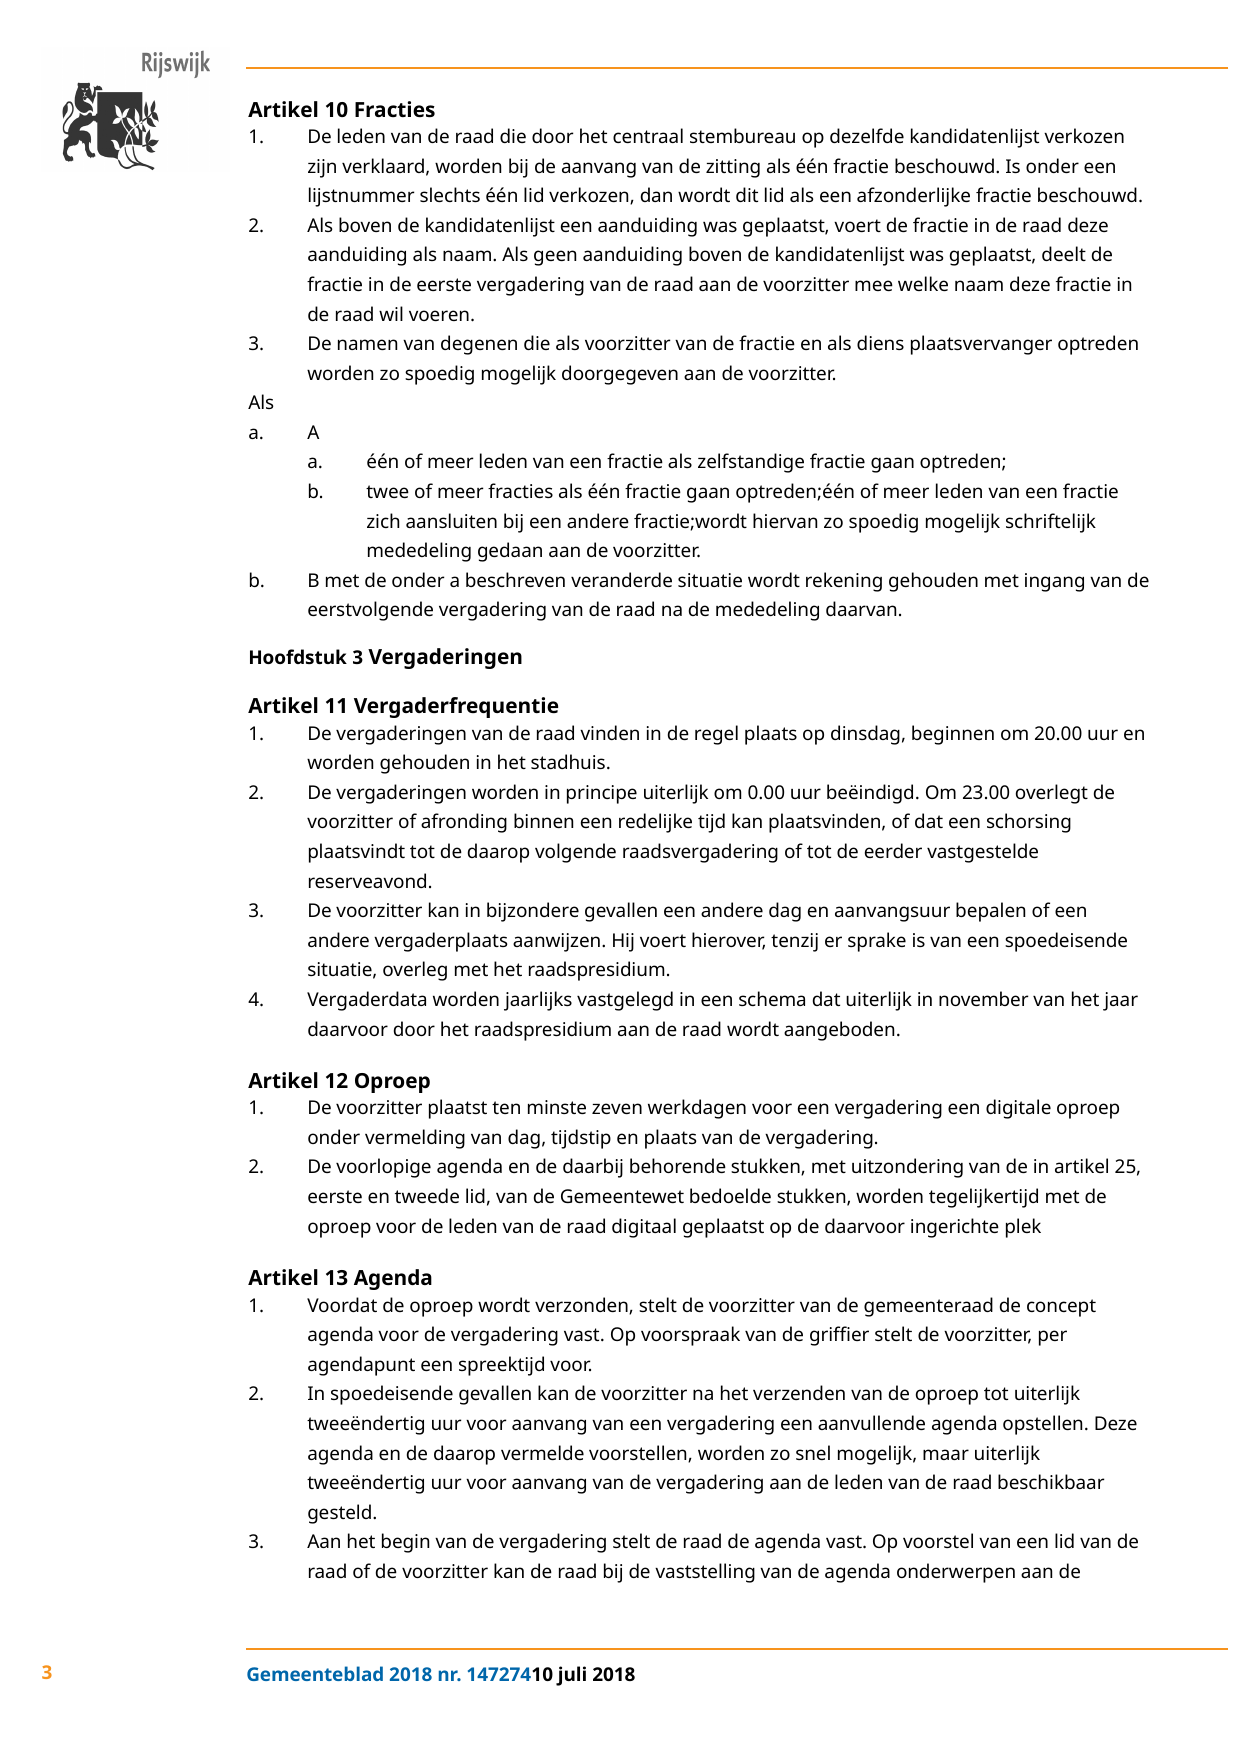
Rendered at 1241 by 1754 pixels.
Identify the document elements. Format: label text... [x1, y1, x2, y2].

list De voorzitter kan in bijzondere gevallen een andere dag en aanvangsuur bepalen of een andere vergaderplaats aanwijzen. Hij voert hierover, tenzij er sprake is van een spoedeisende situatie, overleg met het raadspresidium. [248, 897, 1152, 982]
text Artikel 10 Fracties [248, 95, 1152, 123]
list B met de onder a beschreven veranderde situatie wordt rekening gehouden met ingang van de eerstvolgende vergadering van de raad na de mededeling daarvan. [248, 567, 1152, 622]
text Artikel 13 Agenda [248, 1263, 1152, 1292]
list Vergaderdata worden jaarlijks vastgelegd in een schema dat uiterlijk in november van het jaar daarvoor door het raadspresidium aan de raad wordt aangeboden. [248, 986, 1152, 1041]
list één of meer leden van een fractie als zelfstandige fractie gaan optreden; [307, 449, 1152, 474]
text Artikel 12 Oproep [248, 1066, 1152, 1094]
list De leden van de raad die door het centraal stembureau op dezelfde kandidatenlijst verkozen zijn verklaard, worden bij de aanvang van de zitting als één fractie beschouwd. Is onder een lijstnummer slechts één lid verkozen, dan wordt dit lid als een afzonderlijke fractie beschouwd. [248, 123, 1152, 208]
list De namen van degenen die als voorzitter van de fractie en als diens plaatsvervanger optreden worden zo spoedig mogelijk doorgegeven aan de voorzitter. [248, 330, 1152, 386]
list twee of meer fracties als één fractie gaan optreden;één of meer leden van een fractie zich aansluiten bij een andere fractie;wordt hiervan zo spoedig mogelijk schriftelijk mededeling gedaan aan de voorzitter. [307, 478, 1152, 563]
text Als [248, 389, 1152, 415]
text Hoofdstuk 3 Vergaderingen [248, 642, 1152, 671]
list De voorlopige agenda en de daarbij behorende stukken, met uitzondering van de in artikel 25, eerste en tweede lid, van de Gemeentewet bedoelde stukken, worden tegelijkertijd met de oproep voor de leden van de raad digitaal geplaatst op de daarvoor ingerichte plek [248, 1154, 1152, 1239]
text Artikel 11 Vergaderfrequentie [248, 691, 1152, 720]
list In spoedeisende gevallen kan de voorzitter na het verzenden van de oproep tot uiterlijk tweeëndertig uur voor aanvang van een vergadering een aanvullende agenda opstellen. Deze agenda en de daarop vermelde voorstellen, worden zo snel mogelijk, maar uiterlijk tweeëndertig uur voor aanvang van de vergadering aan de leden van de raad beschikbaar gesteld. [248, 1381, 1152, 1524]
list Aan het begin van de vergadering stelt de raad de agenda vast. Op voorstel van een lid van de raad of de voorzitter kan de raad bij de vaststelling van de agenda onderwerpen aan de [248, 1528, 1152, 1584]
list De vergaderingen worden in principe uiterlijk om 0.00 uur beëindigd. Om 23.00 overlegt de voorzitter of afronding binnen een redelijke tijd kan plaatsvinden, of dat een schorsing plaatsvindt tot de daarop volgende raadsvergadering of tot de eerder vastgestelde reserveavond. [248, 779, 1152, 893]
list De vergaderingen van de raad vinden in de regel plaats op dinsdag, beginnen om 20.00 uur en worden gehouden in het stadhuis. [248, 720, 1152, 775]
list A [248, 419, 1152, 445]
list Voordat de oproep wordt verzonden, stelt de voorzitter van de gemeenteraad de concept agenda voor de vergadering vast. Op voorspraak van de griffier stelt de voorzitter, per agendapunt een spreektijd voor. [248, 1292, 1152, 1377]
picture [41, 47, 231, 172]
list Als boven de kandidatenlijst een aanduiding was geplaatst, voert de fractie in de raad deze aanduiding als naam. Als geen aanduiding boven de kandidatenlijst was geplaatst, deelt de fractie in de eerste vergadering van de raad aan de voorzitter mee welke naam deze fractie in de raad wil voeren. [248, 212, 1152, 326]
list De voorzitter plaatst ten minste zeven werkdagen voor een vergadering een digitale oproep onder vermelding van dag, tijdstip en plaats van de vergadering. [248, 1094, 1152, 1150]
